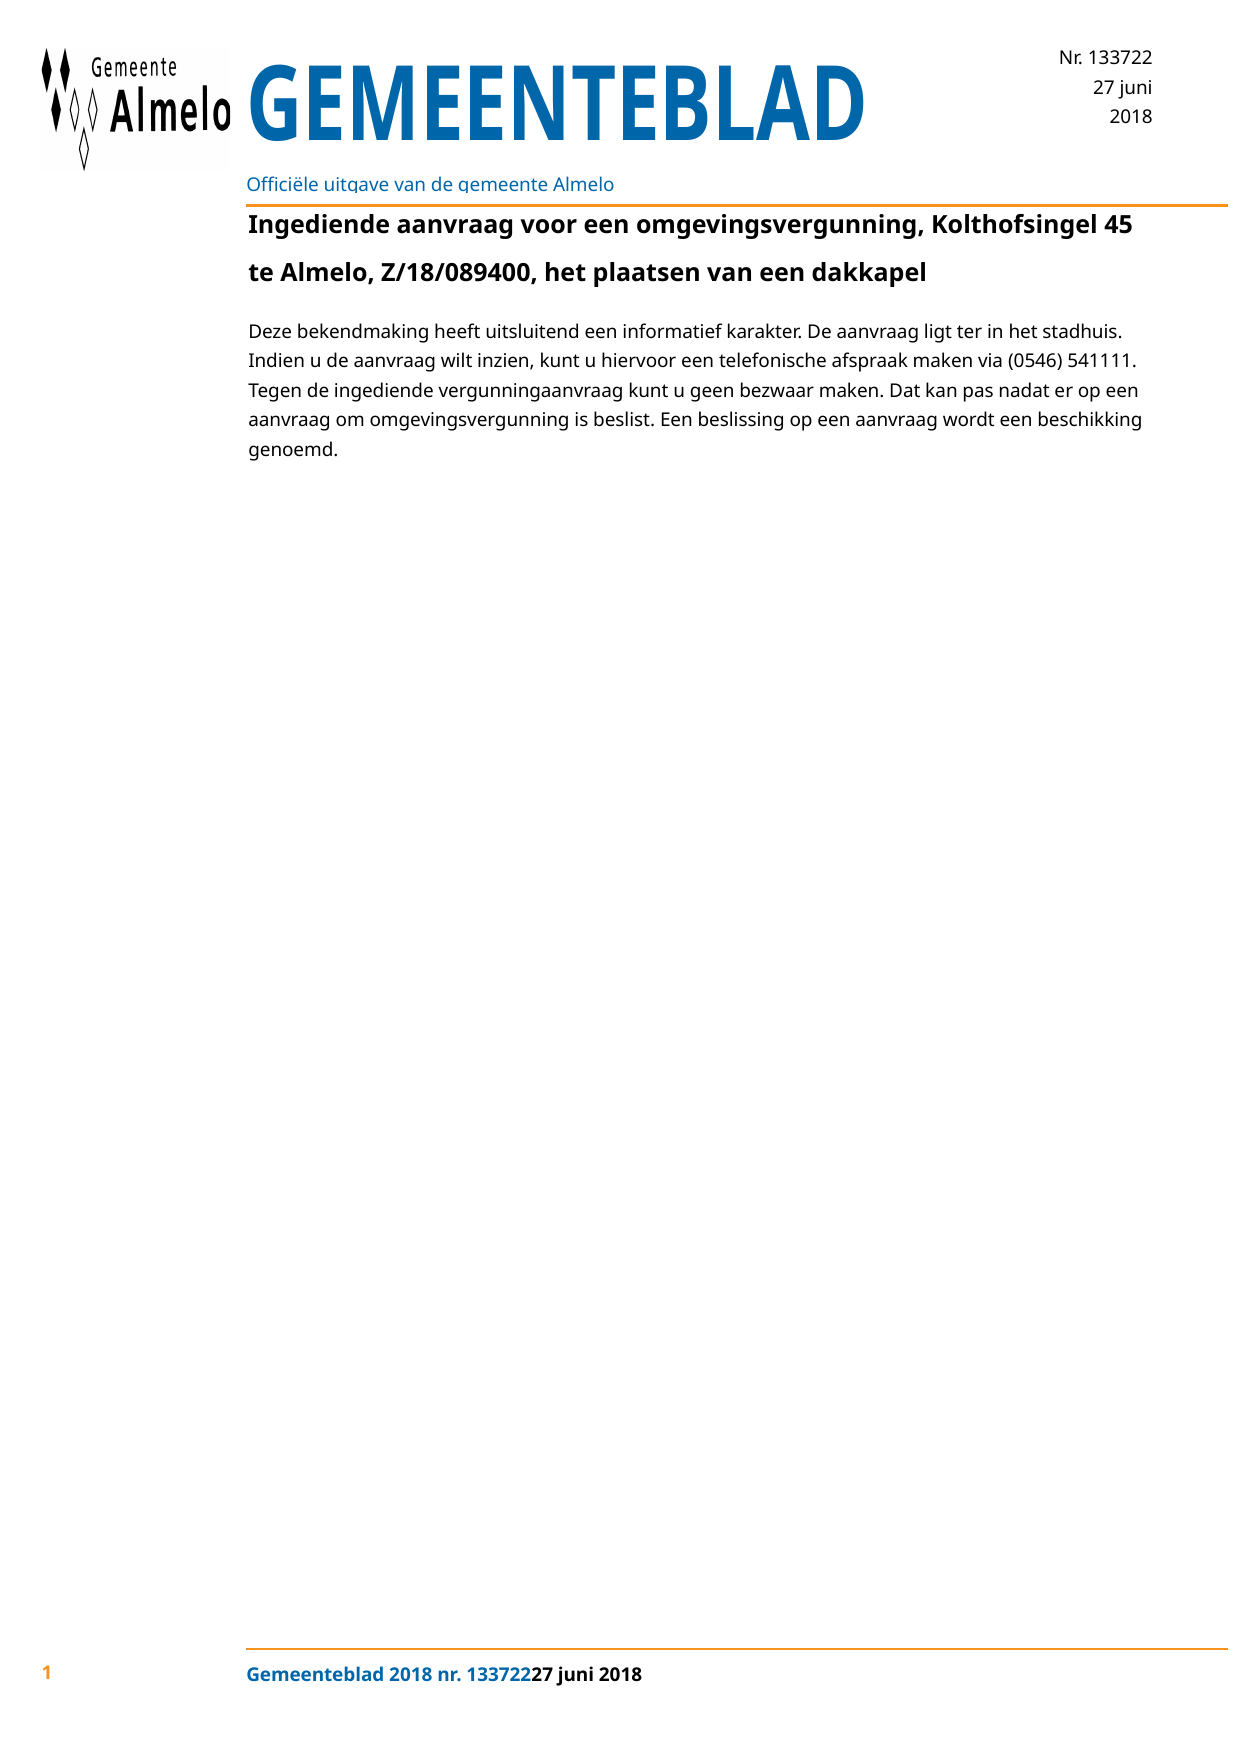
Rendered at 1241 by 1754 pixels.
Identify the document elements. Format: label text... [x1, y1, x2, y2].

text Ingediende aanvraag voor een omgevingsvergunning, Kolthofsingel 45 te Almelo, Z/18/089400, het plaatsen van een dakkapel [248, 207, 1152, 288]
picture [41, 47, 231, 172]
text Deze bekendmaking heeft uitsluitend een informatief karakter. De aanvraag ligt ter in het stadhuis. Indien u de aanvraag wilt inzien, kunt u hiervoor een telefonische afspraak maken via (0546) 541111. Tegen de ingediende vergunningaanvraag kunt u geen bezwaar maken. Dat kan pas nadat er op een aanvraag om omgevingsvergunning is beslist. Een beslissing op een aanvraag wordt een beschikking genoemd. [248, 318, 1152, 462]
